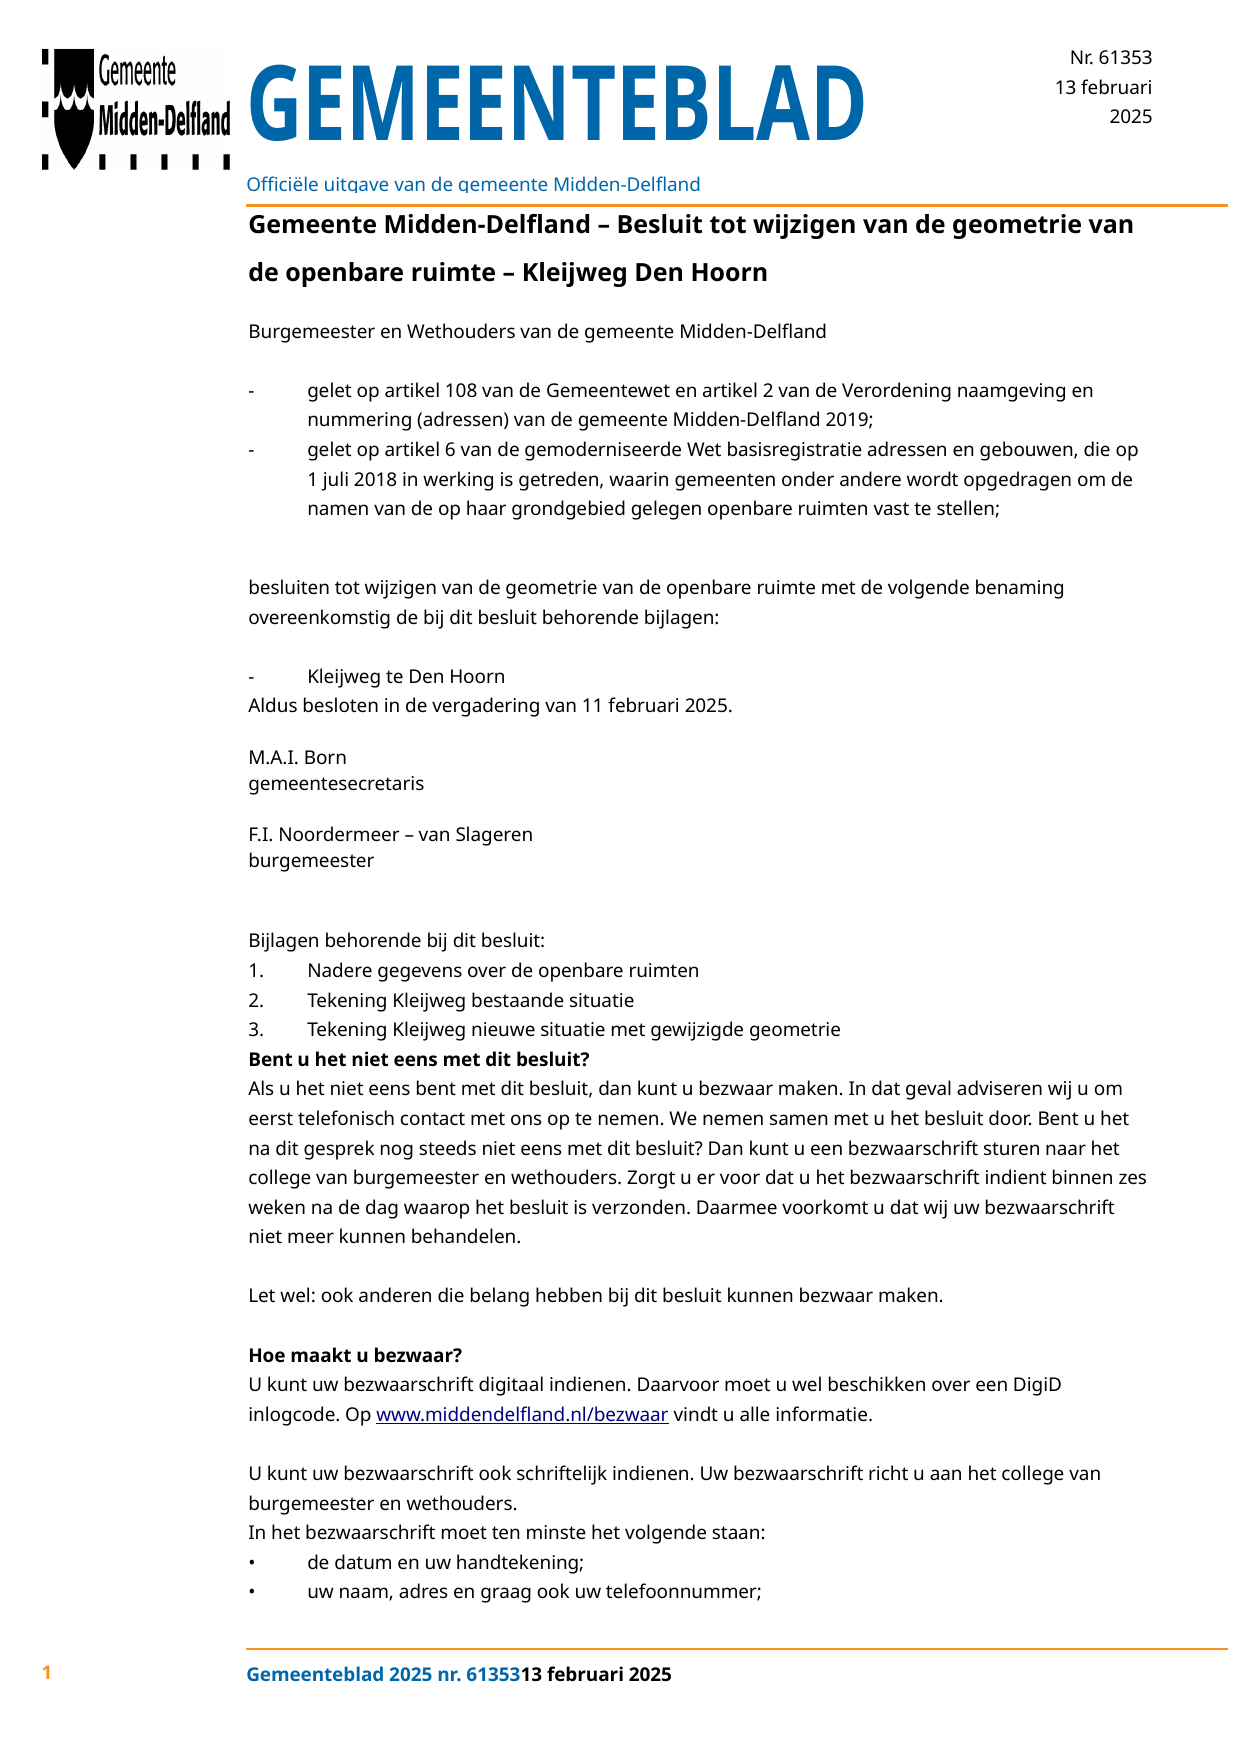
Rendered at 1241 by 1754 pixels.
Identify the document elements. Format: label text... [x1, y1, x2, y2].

text U kunt uw bezwaarschrift digitaal indienen. Daarvoor moet u wel beschikken over een DigiD inlogcode. Op www.middendelfland.nl/bezwaar vindt u alle informatie. [248, 1371, 1152, 1427]
text besluiten tot wijzigen van de geometrie van de openbare ruimte met de volgende benaming overeenkomstig de bij dit besluit behorende bijlagen: [248, 574, 1152, 629]
picture [41, 47, 231, 172]
text M.A.I. Born [248, 744, 1152, 770]
text Bijlagen behorende bij dit besluit: [248, 928, 1152, 953]
list Nadere gegevens over de openbare ruimten [248, 957, 1152, 983]
text U kunt uw bezwaarschrift ook schriftelijk indienen. Uw bezwaarschrift richt u aan het college van burgemeester en wethouders. [248, 1460, 1152, 1515]
list Kleijweg te Den Hoorn [248, 663, 1152, 689]
text Bent u het niet eens met dit besluit? [248, 1046, 1152, 1072]
text burgemeester [248, 847, 1152, 873]
text Hoe maakt u bezwaar? [248, 1342, 1152, 1367]
list de datum en uw handtekening; [248, 1549, 1152, 1574]
text Als u het niet eens bent met dit besluit, dan kunt u bezwaar maken. In dat geval adviseren wij u om eerst telefonisch contact met ons op te nemen. We nemen samen met u het besluit door. Bent u het na dit gesprek nog steeds niet eens met dit besluit? Dan kunt u een bezwaarschrift sturen naar het college van burgemeester en wethouders. Zorgt u er voor dat u het bezwaarschrift indient binnen zes weken na de dag waarop het besluit is verzonden. Daarmee voorkomt u dat wij uw bezwaarschrift niet meer kunnen behandelen. [248, 1076, 1152, 1249]
list Tekening Kleijweg bestaande situatie [248, 987, 1152, 1012]
text F.I. Noordermeer – van Slageren [248, 821, 1152, 847]
list gelet op artikel 108 van de Gemeentewet en artikel 2 van de Verordening naamgeving en nummering (adressen) van de gemeente Midden-Delfland 2019; [248, 377, 1152, 432]
text Burgemeester en Wethouders van de gemeente Midden-Delfland [248, 318, 1152, 344]
text In het bezwaarschrift moet ten minste het volgende staan: [248, 1519, 1152, 1545]
list gelet op artikel 6 van de gemoderniseerde Wet basisregistratie adressen en gebouwen, die op 1 juli 2018 in werking is getreden, waarin gemeenten onder andere wordt opgedragen om de namen van de op haar grondgebied gelegen openbare ruimten vast te stellen; [248, 436, 1152, 521]
text gemeentesecretaris [248, 770, 1152, 796]
text Let wel: ook anderen die belang hebben bij dit besluit kunnen bezwaar maken. [248, 1283, 1152, 1308]
text Gemeente Midden-Delfland – Besluit tot wijzigen van de geometrie van de openbare ruimte – Kleijweg Den Hoorn [248, 207, 1152, 288]
list uw naam, adres en graag ook uw telefoonnummer; [248, 1578, 1152, 1604]
text Aldus besloten in de vergadering van 11 februari 2025. [248, 693, 1152, 718]
list Tekening Kleijweg nieuwe situatie met gewijzigde geometrie [248, 1016, 1152, 1042]
